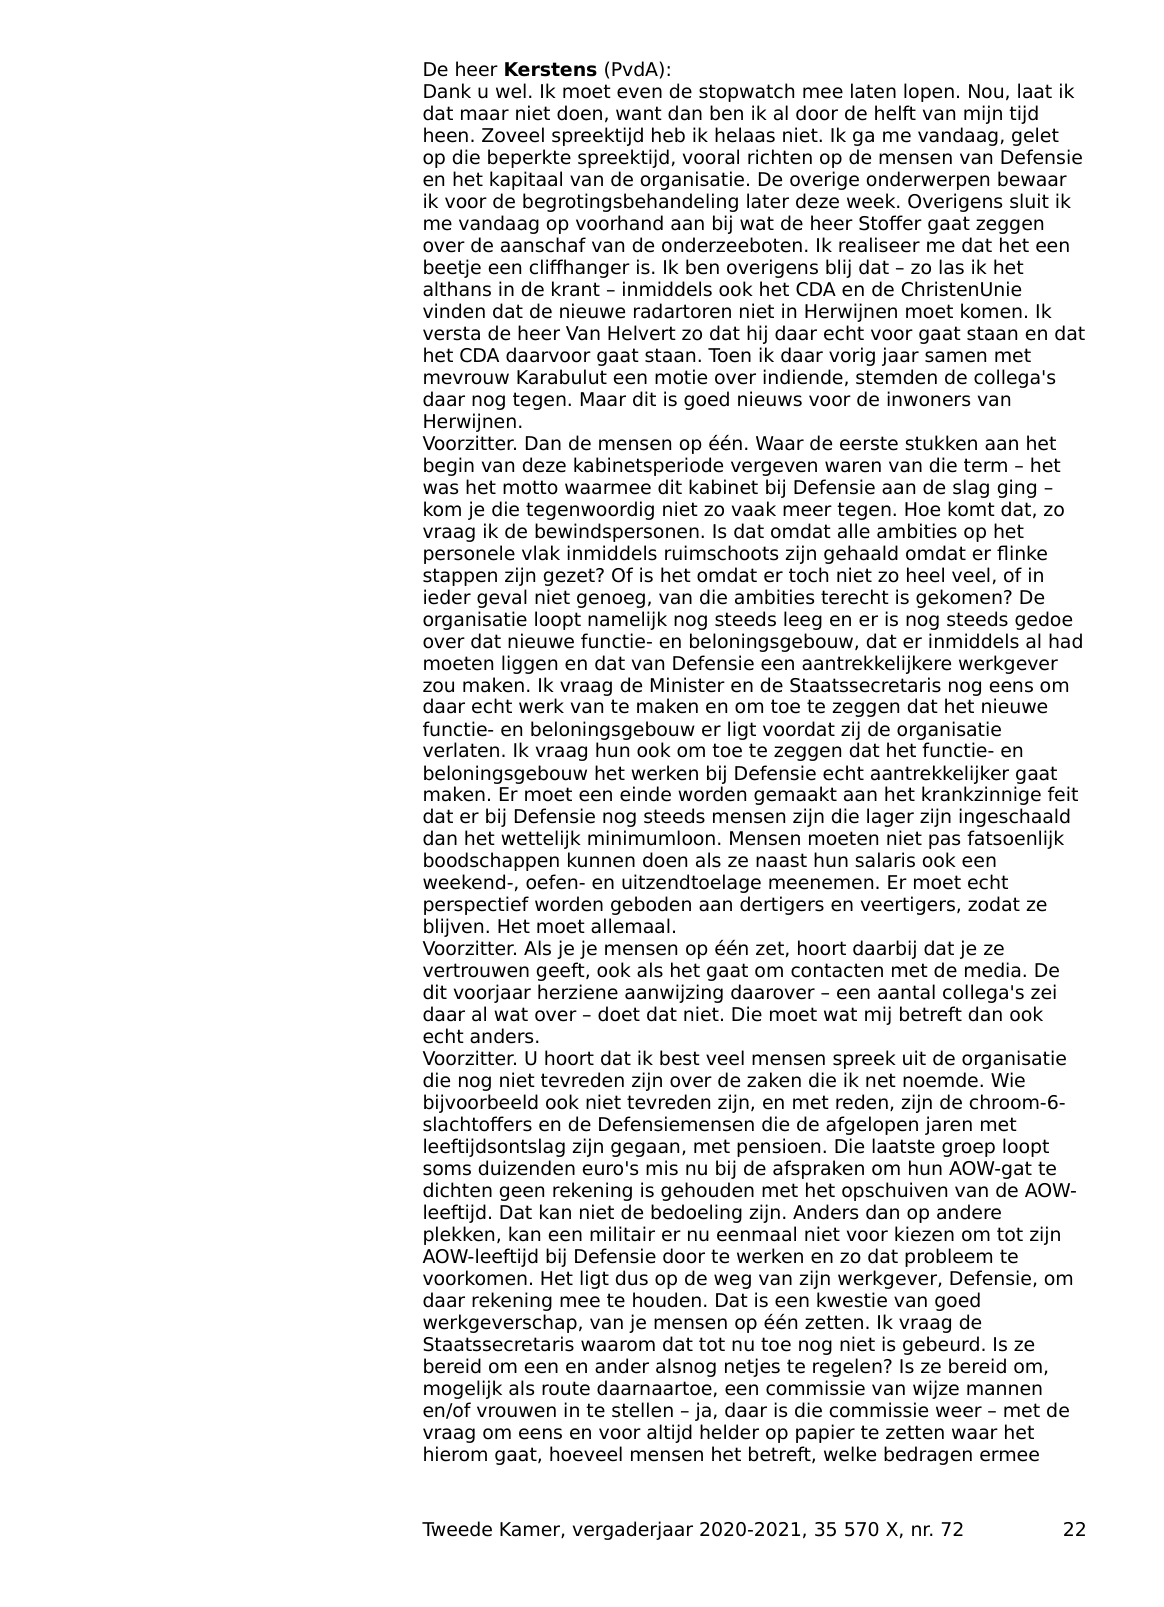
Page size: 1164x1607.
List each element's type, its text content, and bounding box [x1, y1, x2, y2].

text Dank u wel. Ik moet even de stopwatch mee laten lopen. Nou, laat ik dat maar niet doen, want dan ben ik al door de helft van mijn tijd heen. Zoveel spreektijd heb ik helaas niet. Ik ga me vandaag, gelet op die beperkte spreektijd, vooral richten op de mensen van Defensie en het kapitaal van de organisatie. De overige onderwerpen bewaar ik voor de begrotingsbehandeling later deze week. Overigens sluit ik me vandaag op voorhand aan bij wat de heer Stoffer gaat zeggen over de aanschaf van de onderzeeboten. Ik realiseer me dat het een beetje een cliffhanger is. Ik ben overigens blij dat – zo las ik het althans in de krant – inmiddels ook het CDA en de ChristenUnie vinden dat de nieuwe radartoren niet in Herwijnen moet komen. Ik versta de heer Van Helvert zo dat hij daar echt voor gaat staan en dat het CDA daarvoor gaat staan. Toen ik daar vorig jaar samen met mevrouw Karabulut een motie over indiende, stemden de collega's daar nog tegen. Maar dit is goed nieuws voor de inwoners van Herwijnen. [422, 81, 1087, 433]
text Voorzitter. Dan de mensen op één. Waar de eerste stukken aan het begin van deze kabinetsperiode vergeven waren van die term – het was het motto waarmee dit kabinet bij Defensie aan de slag ging – kom je die tegenwoordig niet zo vaak meer tegen. Hoe komt dat, zo vraag ik de bewindspersonen. Is dat omdat alle ambities op het personele vlak inmiddels ruimschoots zijn gehaald omdat er flinke stappen zijn gezet? Of is het omdat er toch niet zo heel veel, of in ieder geval niet genoeg, van die ambities terecht is gekomen? De organisatie loopt namelijk nog steeds leeg en er is nog steeds gedoe over dat nieuwe functie- en beloningsgebouw, dat er inmiddels al had moeten liggen en dat van Defensie een aantrekkelijkere werkgever zou maken. Ik vraag de Minister en de Staatssecretaris nog eens om daar echt werk van te maken en om toe te zeggen dat het nieuwe functie- en beloningsgebouw er ligt voordat zij de organisatie verlaten. Ik vraag hun ook om toe te zeggen dat het functie- en beloningsgebouw het werken bij Defensie echt aantrekkelijker gaat maken. Er moet een einde worden gemaakt aan het krankzinnige feit dat er bij Defensie nog steeds mensen zijn die lager zijn ingeschaald dan het wettelijk minimumloon. Mensen moeten niet pas fatsoenlijk boodschappen kunnen doen als ze naast hun salaris ook een weekend-, oefen- en uitzendtoelage meenemen. Er moet echt perspectief worden geboden aan dertigers en veertigers, zodat ze blijven. Het moet allemaal. [422, 433, 1087, 938]
text De heer Kerstens (PvdA): [422, 59, 1087, 81]
text Voorzitter. Als je je mensen op één zet, hoort daarbij dat je ze vertrouwen geeft, ook als het gaat om contacten met de media. De dit voorjaar herziene aanwijzing daarover – een aantal collega's zei daar al wat over – doet dat niet. Die moet wat mij betreft dan ook echt anders. [422, 938, 1087, 1048]
text Voorzitter. U hoort dat ik best veel mensen spreek uit de organisatie die nog niet tevreden zijn over de zaken die ik net noemde. Wie bijvoorbeeld ook niet tevreden zijn, en met reden, zijn de chroom-6-slachtoffers en de Defensiemensen die de afgelopen jaren met leeftijdsontslag zijn gegaan, met pensioen. Die laatste groep loopt soms duizenden euro's mis nu bij de afspraken om hun AOW-gat te dichten geen rekening is gehouden met het opschuiven van de AOW-leeftijd. Dat kan niet de bedoeling zijn. Anders dan op andere plekken, kan een militair er nu eenmaal niet voor kiezen om tot zijn AOW-leeftijd bij Defensie door te werken en zo dat probleem te voorkomen. Het ligt dus op de weg van zijn werkgever, Defensie, om daar rekening mee te houden. Dat is een kwestie van goed werkgeverschap, van je mensen op één zetten. Ik vraag de Staatssecretaris waarom dat tot nu toe nog niet is gebeurd. Is ze bereid om een en ander alsnog netjes te regelen? Is ze bereid om, mogelijk als route daarnaartoe, een commissie van wijze mannen en/of vrouwen in te stellen – ja, daar is die commissie weer – met de vraag om eens en voor altijd helder op papier te zetten waar het hierom gaat, hoeveel mensen het betreft, welke bedragen ermee [422, 1048, 1087, 1466]
